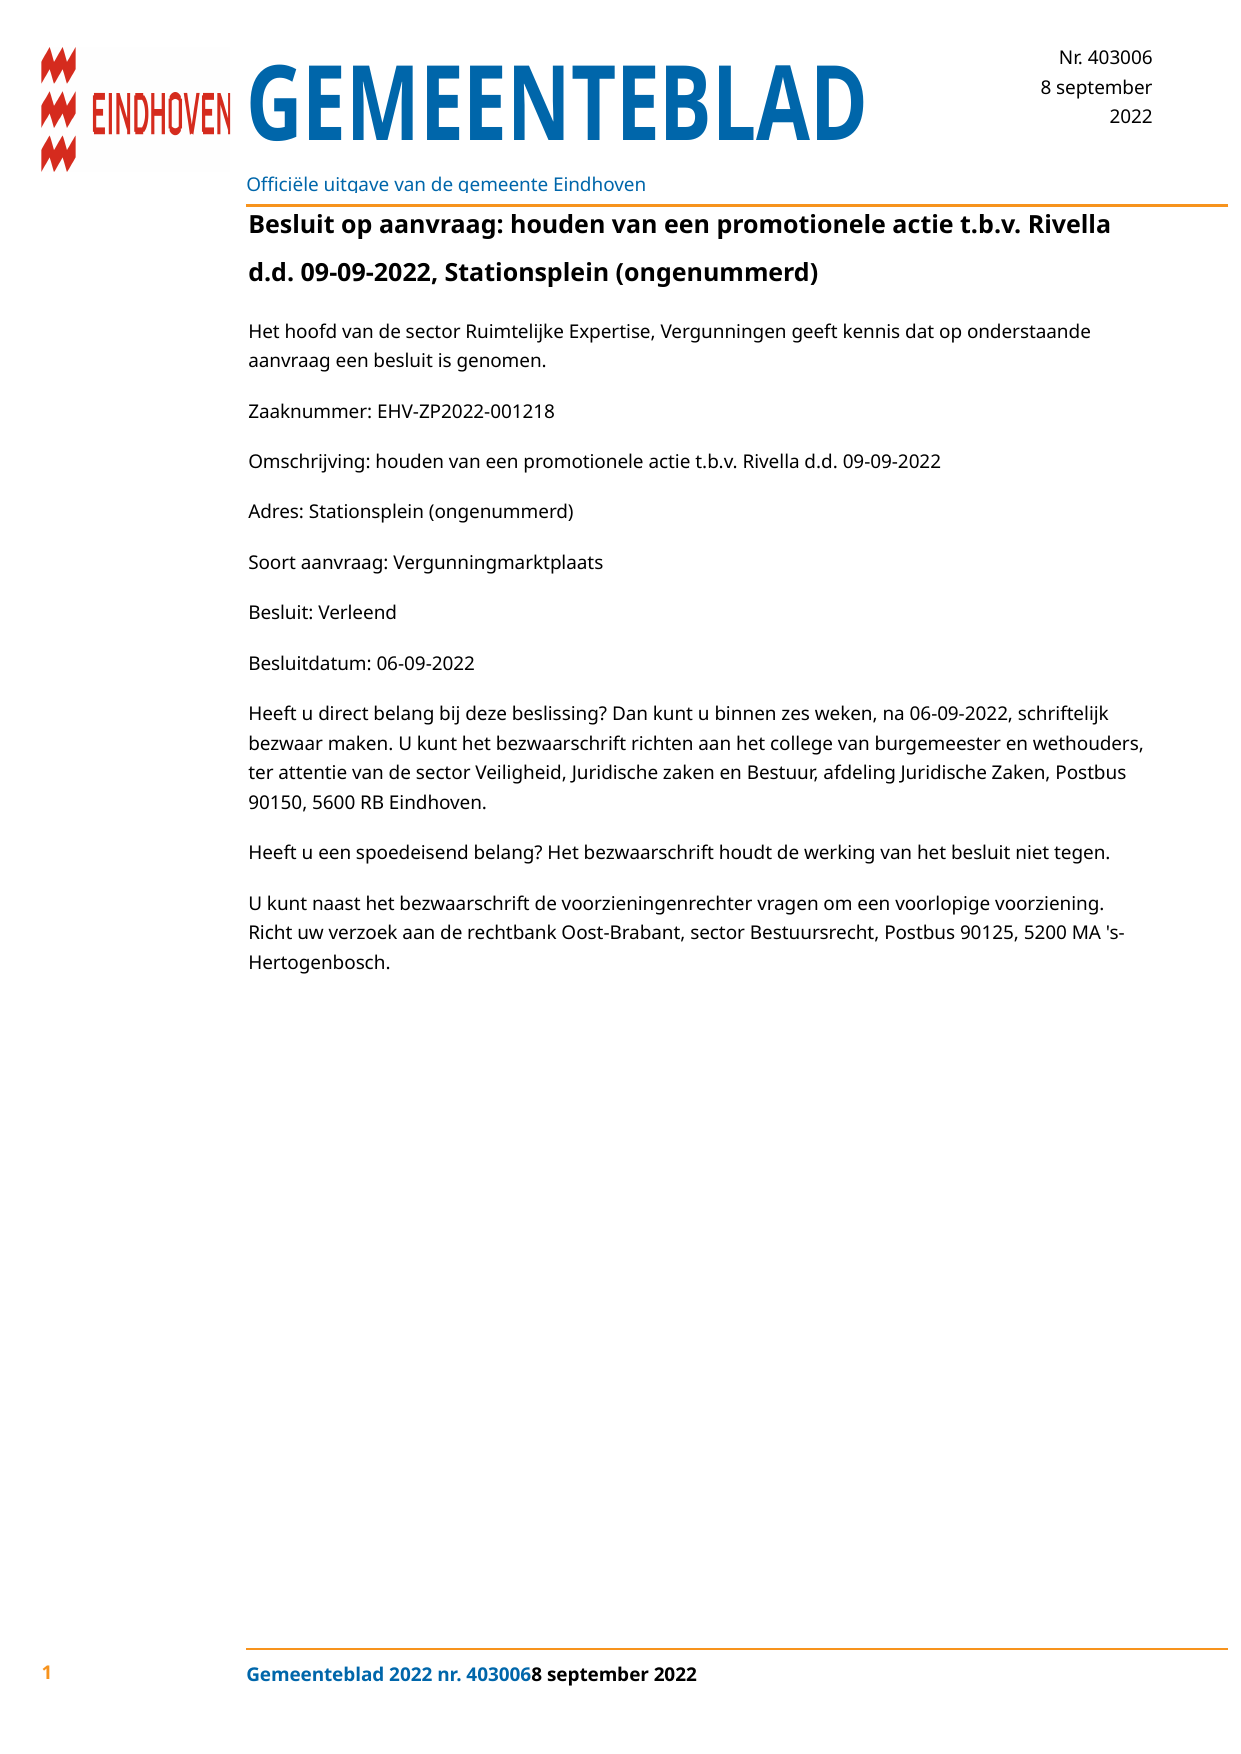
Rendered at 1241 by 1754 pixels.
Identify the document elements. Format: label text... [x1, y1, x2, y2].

text Het hoofd van de sector Ruimtelijke Expertise, Vergunningen geeft kennis dat op onderstaande aanvraag een besluit is genomen. [248, 318, 1152, 373]
text Soort aanvraag: Vergunningmarktplaats [248, 549, 1152, 575]
picture [41, 47, 231, 172]
text Besluitdatum: 06-09-2022 [248, 650, 1152, 676]
text U kunt naast het bezwaarschrift de voorzieningenrechter vragen om een voorlopige voorziening. Richt uw verzoek aan de rechtbank Oost-Brabant, sector Bestuursrecht, Postbus 90125, 5200 MA 's-Hertogenbosch. [248, 890, 1152, 975]
text Heeft u een spoedeisend belang? Het bezwaarschrift houdt de werking van het besluit niet tegen. [248, 839, 1152, 865]
text Heeft u direct belang bij deze beslissing? Dan kunt u binnen zes weken, na 06-09-2022, schriftelijk bezwaar maken. U kunt het bezwaarschrift richten aan het college van burgemeester en wethouders, ter attentie van de sector Veiligheid, Juridische zaken en Bestuur, afdeling Juridische Zaken, Postbus 90150, 5600 RB Eindhoven. [248, 700, 1152, 815]
text Zaaknummer: EHV-ZP2022-001218 [248, 398, 1152, 424]
text Besluit: Verleend [248, 599, 1152, 625]
text Besluit op aanvraag: houden van een promotionele actie t.b.v. Rivella d.d. 09-09-2022, Stationsplein (ongenummerd) [248, 207, 1152, 288]
text Omschrijving: houden van een promotionele actie t.b.v. Rivella d.d. 09-09-2022 [248, 448, 1152, 474]
text Adres: Stationsplein (ongenummerd) [248, 499, 1152, 524]
